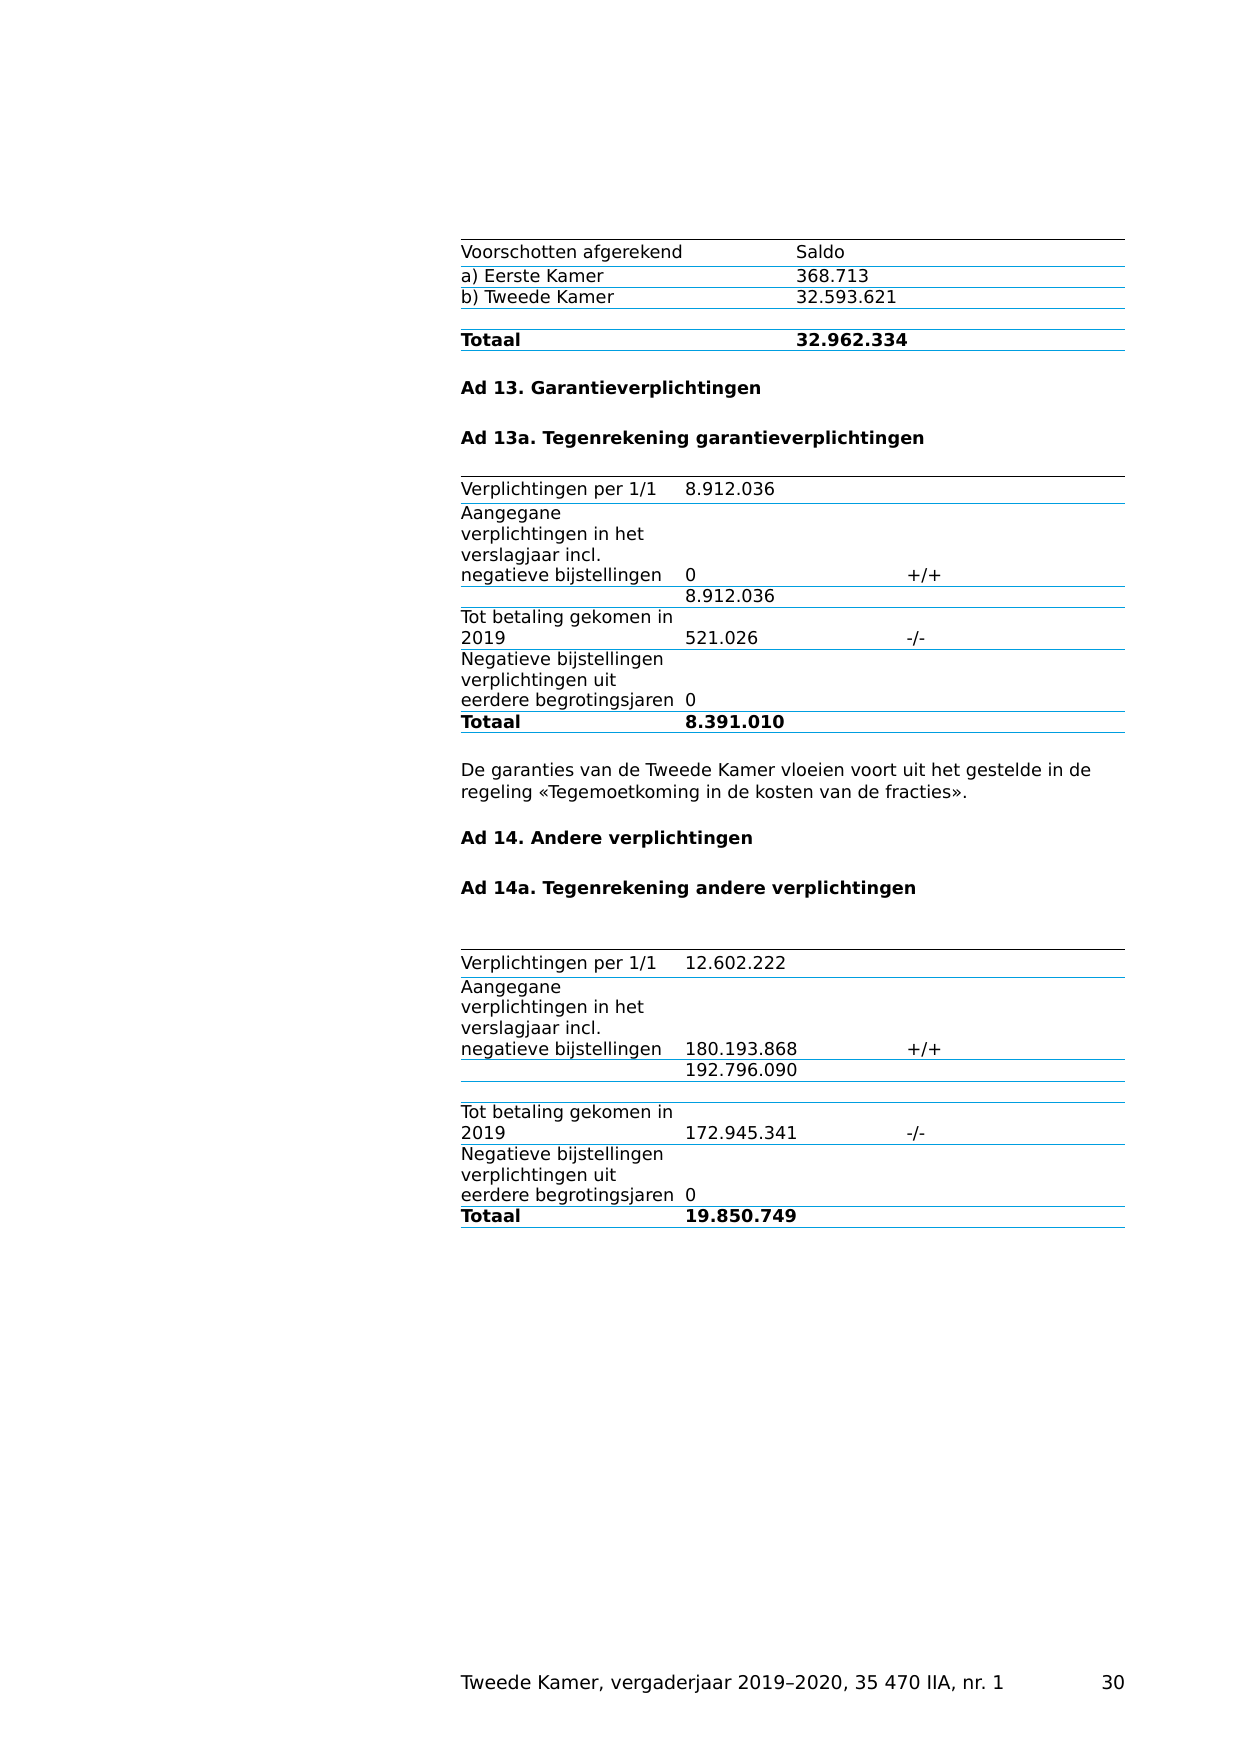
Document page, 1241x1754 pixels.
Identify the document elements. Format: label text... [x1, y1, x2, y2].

table_cell 8.391.010 [682, 712, 903, 732]
table_cell 180.193.868 [682, 978, 903, 1059]
text Ad 14a. Tegenrekening andere verplichtingen [461, 876, 1125, 899]
table_cell a) Eerste Kamer [461, 267, 793, 287]
table_cell Negatieve bijstellingen verplichtingen uit eerdere begrotingsjaren [461, 650, 682, 711]
table_cell 192.796.090 [682, 1060, 903, 1081]
table_cell 0 [682, 650, 903, 711]
table_cell Voorschotten afgerekend [461, 240, 793, 266]
table_cell Verplichtingen per 1/1 [461, 477, 682, 503]
table_cell 32.962.334 [793, 330, 1125, 350]
text De garanties van de Tweede Kamer vloeien voort uit het gestelde in de regeling «Tegemoetkoming in de kosten van de fracties». [461, 758, 1125, 803]
table_cell 368.713 [793, 267, 1125, 287]
table_cell [793, 309, 1125, 329]
table_header Tabel 21 Overzicht stand van de openstaande verplichtingen BiBBV (bedragen in €) [461, 901, 1125, 949]
table_cell -/- [904, 608, 1125, 649]
table_cell [904, 1207, 1125, 1227]
table_cell Tot betaling gekomen in 2019 [461, 1103, 682, 1143]
table_cell 0 [682, 504, 903, 586]
table_cell Totaal [461, 1207, 682, 1227]
text Ad 13a. Tegenrekening garantieverplichtingen [461, 426, 1125, 449]
table_cell Verplichtingen per 1/1 [461, 950, 682, 976]
table_cell [904, 1060, 1125, 1081]
table_cell Aangegane verplichtingen in het verslagjaar incl. negatieve bijstellingen [461, 978, 682, 1059]
table_cell Tot betaling gekomen in 2019 [461, 608, 682, 649]
table_cell [904, 587, 1125, 607]
table_cell Saldo [793, 240, 1125, 266]
table_cell b) Tweede Kamer [461, 288, 793, 308]
table_cell +/+ [904, 504, 1125, 586]
table_cell [904, 477, 1125, 503]
table_cell [461, 587, 682, 607]
table_cell [904, 1082, 1125, 1102]
table_cell Aangegane verplichtingen in het verslagjaar incl. negatieve bijstellingen [461, 504, 682, 586]
table_cell 0 [682, 1145, 903, 1206]
text Ad 14. Andere verplichtingen [461, 826, 1125, 849]
text Ad 13. Garantieverplichtingen [461, 376, 1125, 399]
table_cell [461, 1060, 682, 1081]
table_header Tabel 20 Overzicht stand garantieverplichtingen (bedragen in €) [461, 451, 1125, 476]
table_cell 8.912.036 [682, 477, 903, 503]
table_cell Negatieve bijstellingen verplichtingen uit eerdere begrotingsjaren [461, 1145, 682, 1206]
table_cell 521.026 [682, 608, 903, 649]
table_cell Totaal [461, 712, 682, 732]
table_cell [461, 309, 793, 329]
table_cell 8.912.036 [682, 587, 903, 607]
table_cell -/- [904, 1103, 1125, 1143]
table_header Tabel 19 Specificatie afgerekende voorschotten in 2019 (bedragen in €) [461, 191, 1125, 239]
table_cell 32.593.621 [793, 288, 1125, 308]
table_cell [904, 650, 1125, 711]
table_cell [904, 712, 1125, 732]
table_cell 172.945.341 [682, 1103, 903, 1143]
table_cell [904, 950, 1125, 976]
table_cell Totaal [461, 330, 793, 350]
table_cell [461, 1082, 682, 1102]
table_cell 12.602.222 [682, 950, 903, 976]
table_cell 19.850.749 [682, 1207, 903, 1227]
table_cell [682, 1082, 903, 1102]
table_cell [904, 1145, 1125, 1206]
table_cell +/+ [904, 978, 1125, 1059]
